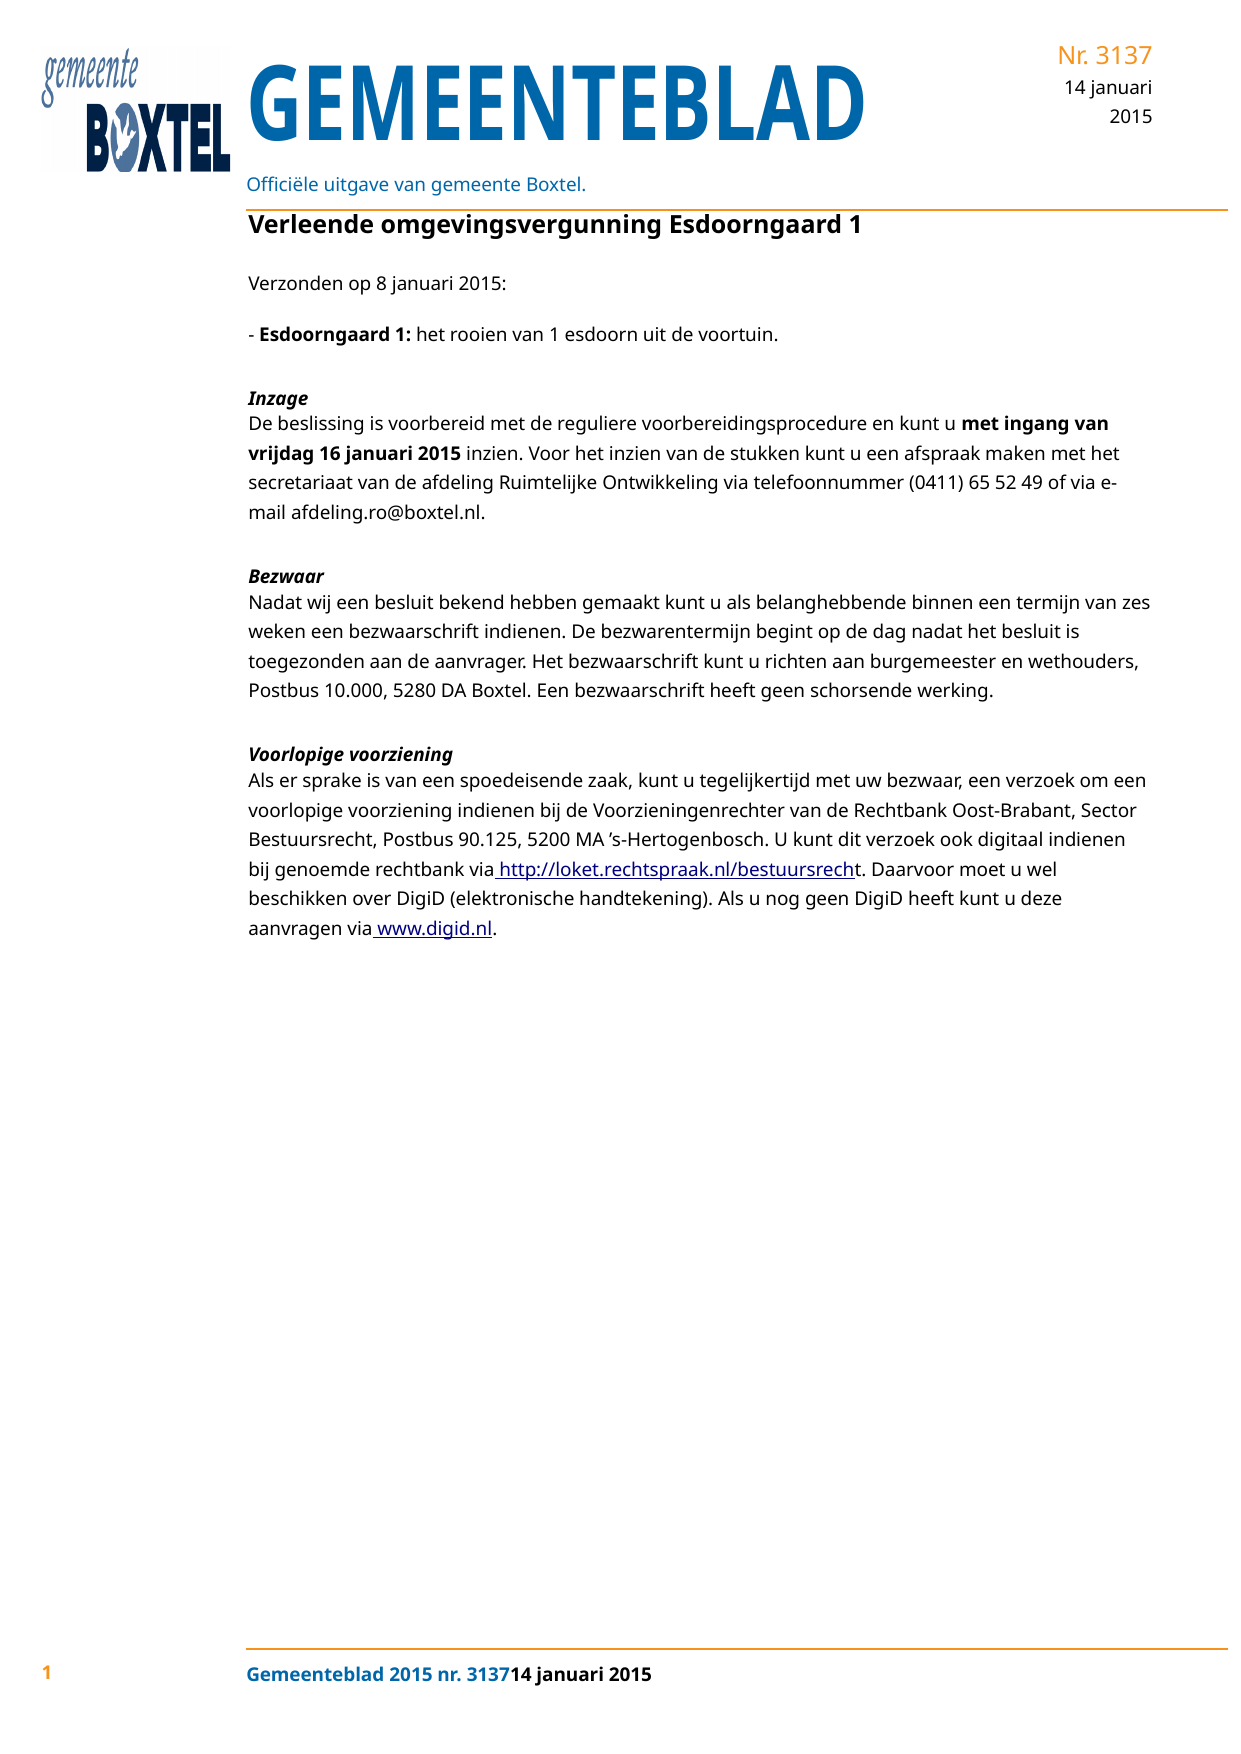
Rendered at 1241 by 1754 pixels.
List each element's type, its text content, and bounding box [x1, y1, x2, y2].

text Verzonden op 8 januari 2015: [248, 270, 1152, 296]
text Inzage [248, 385, 1152, 410]
text - Esdoorngaard 1: het rooien van 1 esdoorn uit de voortuin. [248, 321, 1152, 346]
picture [41, 47, 231, 172]
text Voorlopige voorziening [248, 742, 1152, 767]
text Verleende omgevingsvergunning Esdoorngaard 1 [248, 211, 1152, 241]
text Als er sprake is van een spoedeisende zaak, kunt u tegelijkertijd met uw bezwaar, een verzoek om een voorlopige voorziening indienen bij de Voorzieningenrechter van de Rechtbank Oost-Brabant, Sector Bestuursrecht, Postbus 90.125, 5200 MA ’s-Hertogenbosch. U kunt dit verzoek ook digitaal indienen bij genoemde rechtbank via http://loket.rechtspraak.nl/bestuursrecht. Daarvoor moet u wel beschikken over DigiD (elektronische handtekening). Als u nog geen DigiD heeft kunt u deze aanvragen via www.digid.nl. [248, 767, 1152, 941]
text Nadat wij een besluit bekend hebben gemaakt kunt u als belanghebbende binnen een termijn van zes weken een bezwaarschrift indienen. De bezwarentermijn begint op de dag nadat het besluit is toegezonden aan de aanvrager. Het bezwaarschrift kunt u richten aan burgemeester en wethouders, Postbus 10.000, 5280 DA Boxtel. Een bezwaarschrift heeft geen schorsende werking. [248, 589, 1152, 703]
text De beslissing is voorbereid met de reguliere voorbereidingsprocedure en kunt u met ingang van vrijdag 16 januari 2015 inzien. Voor het inzien van de stukken kunt u een afspraak maken met het secretariaat van de afdeling Ruimtelijke Ontwikkeling via telefoonnummer (0411) 65 52 49 of via e-mail afdeling.ro@boxtel.nl. [248, 410, 1152, 525]
text Bezwaar [248, 563, 1152, 589]
